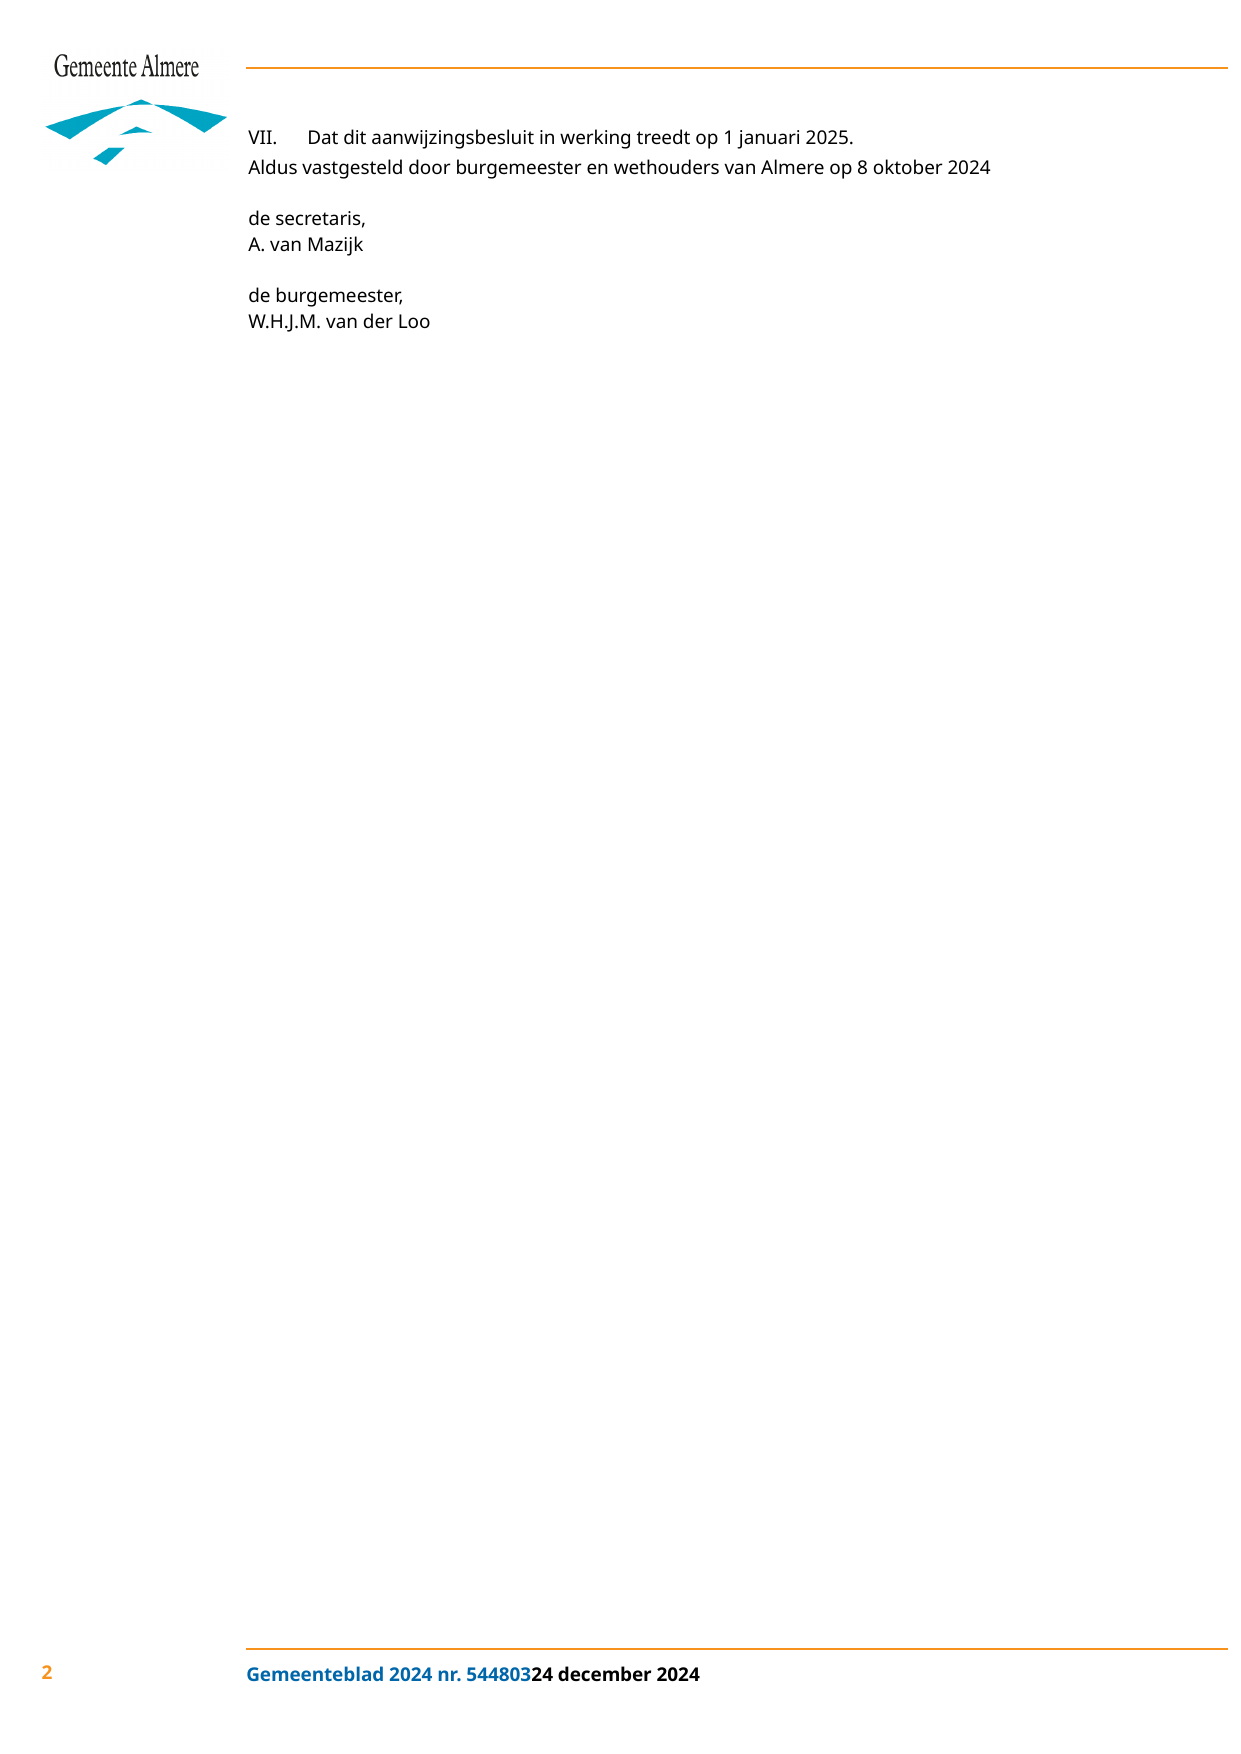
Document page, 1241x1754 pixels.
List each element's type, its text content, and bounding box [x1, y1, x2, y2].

text de secretaris, [248, 205, 1152, 231]
text de burgemeester, [248, 283, 1152, 308]
text Aldus vastgesteld door burgemeester en wethouders van Almere op 8 oktober 2024 [248, 154, 1152, 180]
list Dat dit aanwijzingsbesluit in werking treedt op 1 januari 2025. [248, 124, 1152, 150]
text W.H.J.M. van der Loo [248, 308, 1152, 334]
picture [41, 47, 231, 172]
text A. van Mazijk [248, 231, 1152, 257]
